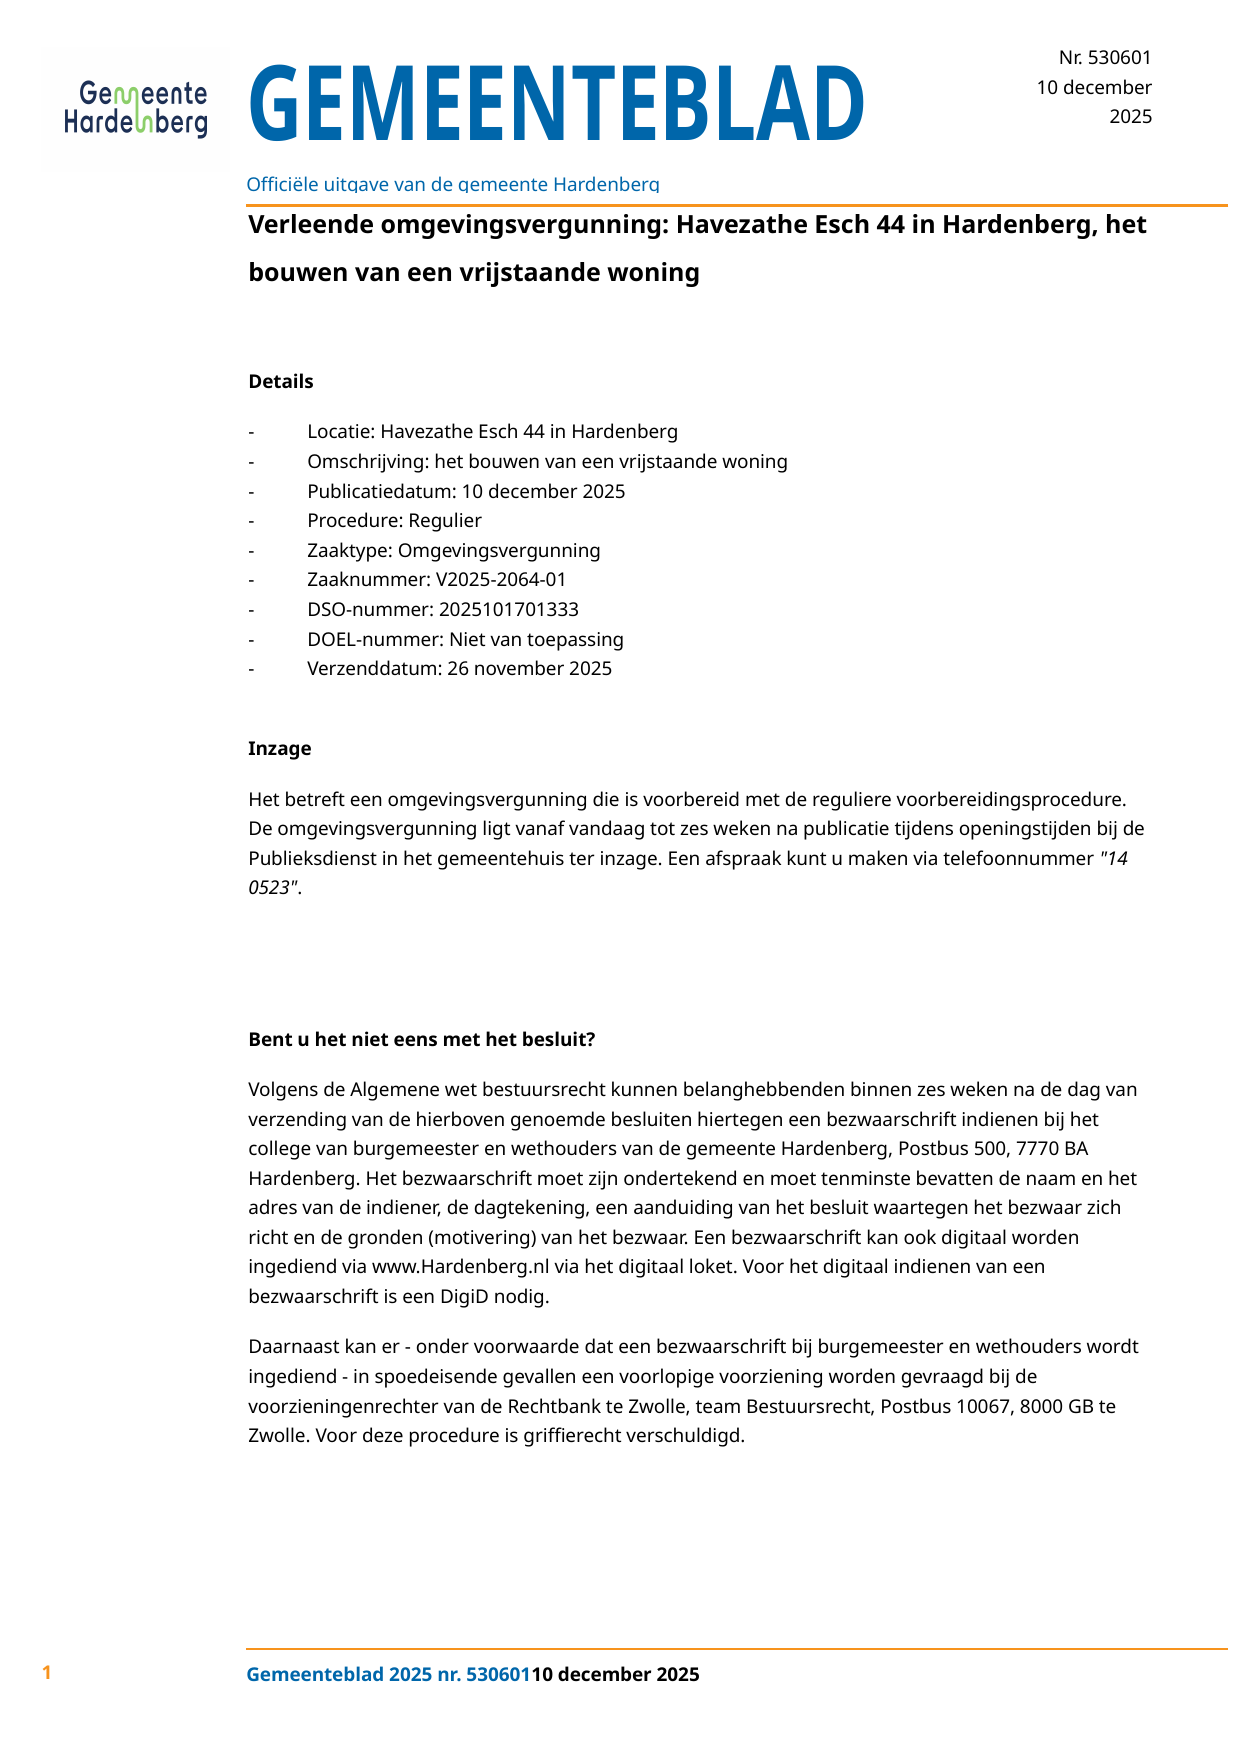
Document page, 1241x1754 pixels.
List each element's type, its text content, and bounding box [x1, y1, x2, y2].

text Het betreft een omgevingsvergunning die is voorbereid met de reguliere voorbereidingsprocedure. De omgevingsvergunning ligt vanaf vandaag tot zes weken na publicatie tijdens openingstijden bij de Publieksdienst in het gemeentehuis ter inzage. Een afspraak kunt u maken via telefoonnummer "14 0523". [248, 786, 1152, 900]
text Volgens de Algemene wet bestuursrecht kunnen belanghebbenden binnen zes weken na de dag van verzending van de hierboven genoemde besluiten hiertegen een bezwaarschrift indienen bij het college van burgemeester en wethouders van de gemeente Hardenberg, Postbus 500, 7770 BA Hardenberg. Het bezwaarschrift moet zijn ondertekend en moet tenminste bevatten de naam en het adres van de indiener, de dagtekening, een aanduiding van het besluit waartegen het bezwaar zich richt en de gronden (motivering) van het bezwaar. Een bezwaarschrift kan ook digitaal worden ingediend via www.Hardenberg.nl via het digitaal loket. Voor het digitaal indienen van een bezwaarschrift is een DigiD nodig. [248, 1076, 1152, 1309]
list Procedure: Regulier [248, 507, 1152, 533]
picture [41, 47, 231, 172]
list Verzenddatum: 26 november 2025 [248, 655, 1152, 681]
list DOEL-nummer: Niet van toepassing [248, 626, 1152, 652]
text Bent u het niet eens met het besluit? [248, 1026, 1152, 1052]
text Daarnaast kan er - onder voorwaarde dat een bezwaarschrift bij burgemeester en wethouders wordt ingediend - in spoedeisende gevallen een voorlopige voorziening worden gevraagd bij de voorzieningenrechter van de Rechtbank te Zwolle, team Bestuursrecht, Postbus 10067, 8000 GB te Zwolle. Voor deze procedure is griffierecht verschuldigd. [248, 1334, 1152, 1448]
list Zaaknummer: V2025-2064-01 [248, 567, 1152, 592]
list Omschrijving: het bouwen van een vrijstaande woning [248, 448, 1152, 474]
list Publicatiedatum: 10 december 2025 [248, 478, 1152, 504]
text Verleende omgevingsvergunning: Havezathe Esch 44 in Hardenberg, het bouwen van een vrijstaande woning [248, 207, 1152, 288]
list Zaaktype: Omgevingsvergunning [248, 537, 1152, 563]
list Locatie: Havezathe Esch 44 in Hardenberg [248, 419, 1152, 444]
text Inzage [248, 735, 1152, 761]
list DSO-nummer: 2025101701333 [248, 596, 1152, 622]
text Details [248, 368, 1152, 394]
